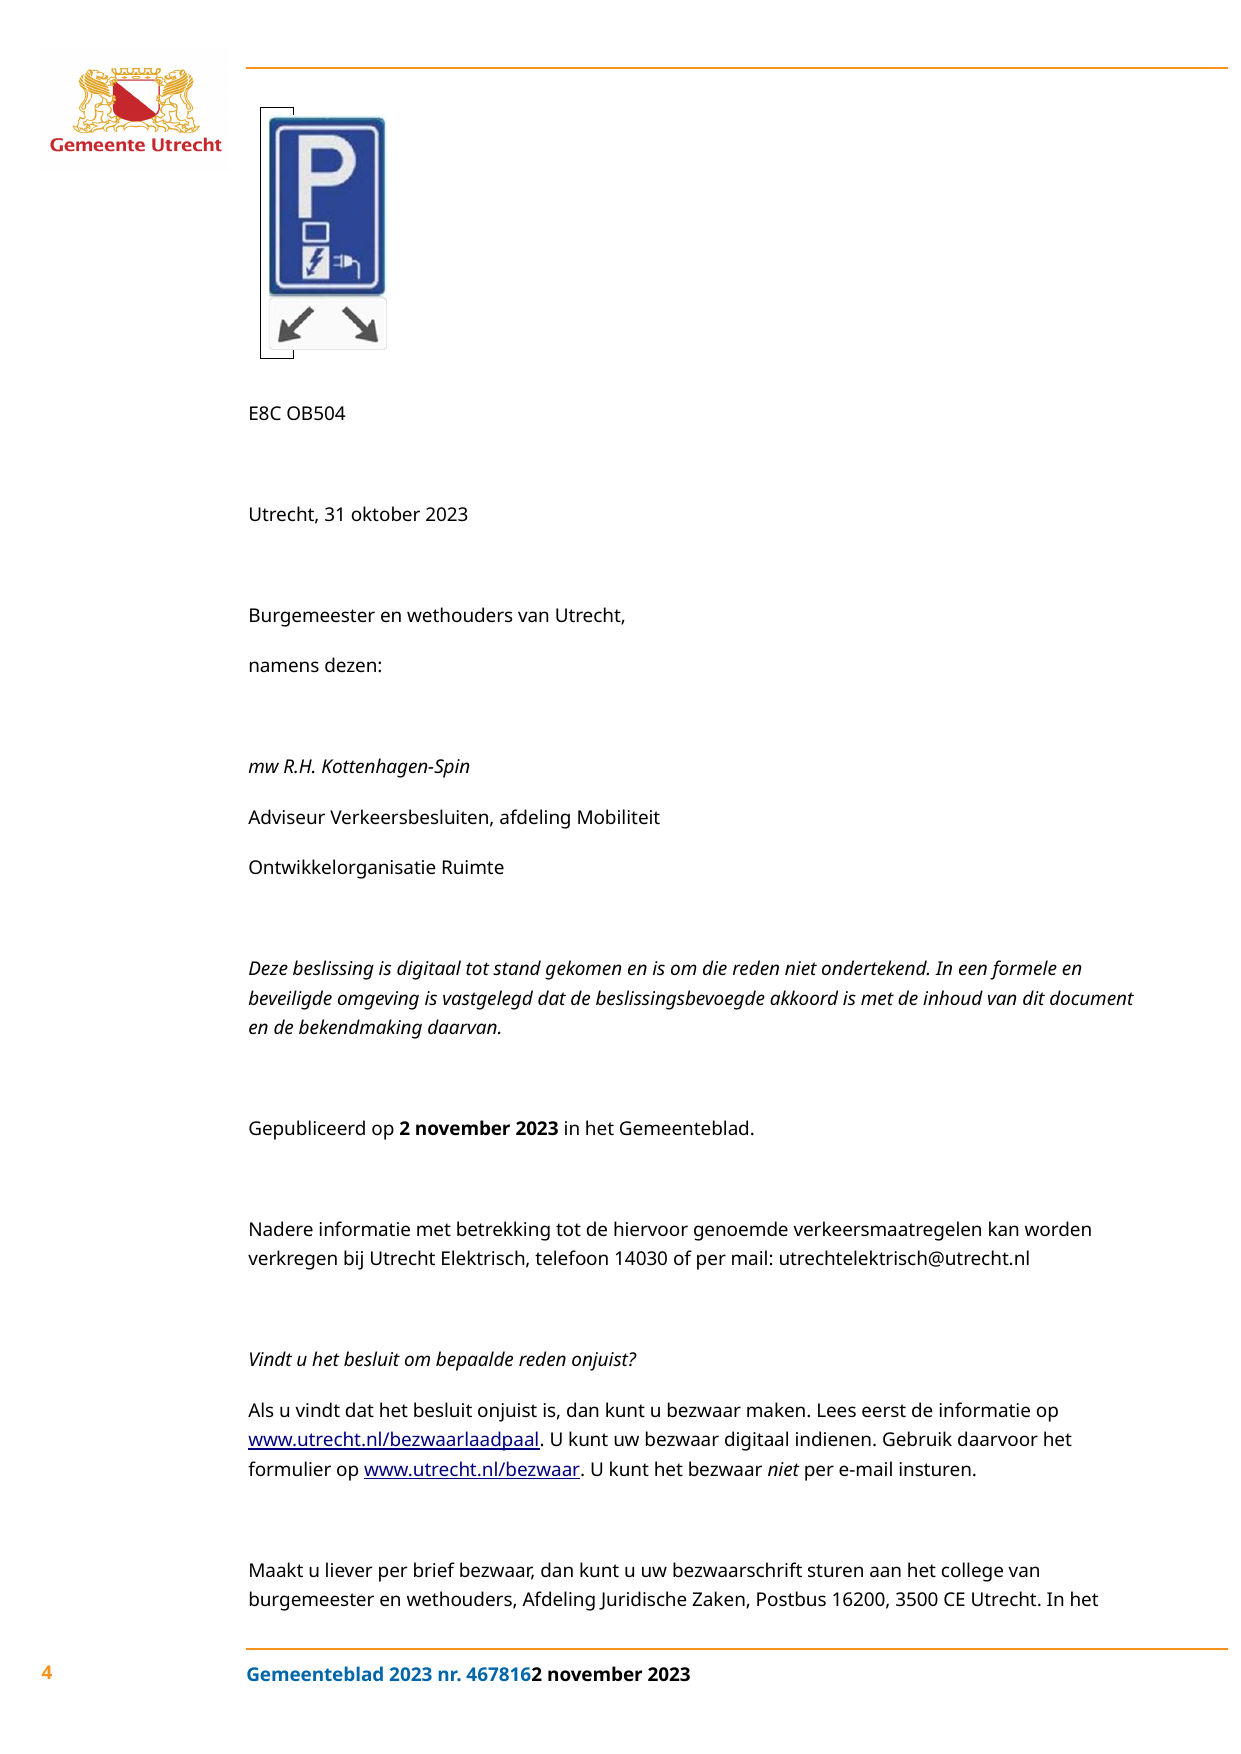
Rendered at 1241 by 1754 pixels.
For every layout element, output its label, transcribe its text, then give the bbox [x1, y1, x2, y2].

text Burgemeester en wethouders van Utrecht, [248, 602, 1152, 628]
text Deze beslissing is digitaal tot stand gekomen en is om die reden niet ondertekend. In een formele en beveiligde omgeving is vastgelegd dat de beslissingsbevoegde akkoord is met de inhoud van dit document en de bekendmaking daarvan. [248, 955, 1152, 1040]
text Nadere informatie met betrekking tot de hiervoor genoemde verkeersmaatregelen kan worden verkregen bij Utrecht Elektrisch, telefoon 14030 of per mail: utrechtelektrisch@utrecht.nl [248, 1216, 1152, 1271]
text Gepubliceerd op 2 november 2023 in het Gemeenteblad. [248, 1115, 1152, 1141]
text Als u vindt dat het besluit onjuist is, dan kunt u bezwaar maken. Lees eerst de informatie op www.utrecht.nl/bezwaarlaadpaal. U kunt uw bezwaar digitaal indienen. Gebruik daarvoor het formulier op www.utrecht.nl/bezwaar. U kunt het bezwaar niet per e-mail insturen. [248, 1397, 1152, 1482]
text Adviseur Verkeersbesluiten, afdeling Mobiliteit [248, 804, 1152, 830]
text Vindt u het besluit om bepaalde reden onjuist? [248, 1346, 1152, 1372]
text Utrecht, 31 oktober 2023 [248, 501, 1152, 527]
picture [41, 47, 231, 172]
text E8C OB504 [248, 401, 1152, 426]
text namens dezen: [248, 653, 1152, 678]
text Ontwikkelorganisatie Ruimte [248, 854, 1152, 880]
text Maakt u liever per brief bezwaar, dan kunt u uw bezwaarschrift sturen aan het college van burgemeester en wethouders, Afdeling Juridische Zaken, Postbus 16200, 3500 CE Utrecht. In het [248, 1557, 1152, 1612]
text mw R.H. Kottenhagen-Spin [248, 753, 1152, 779]
picture [268, 115, 387, 350]
